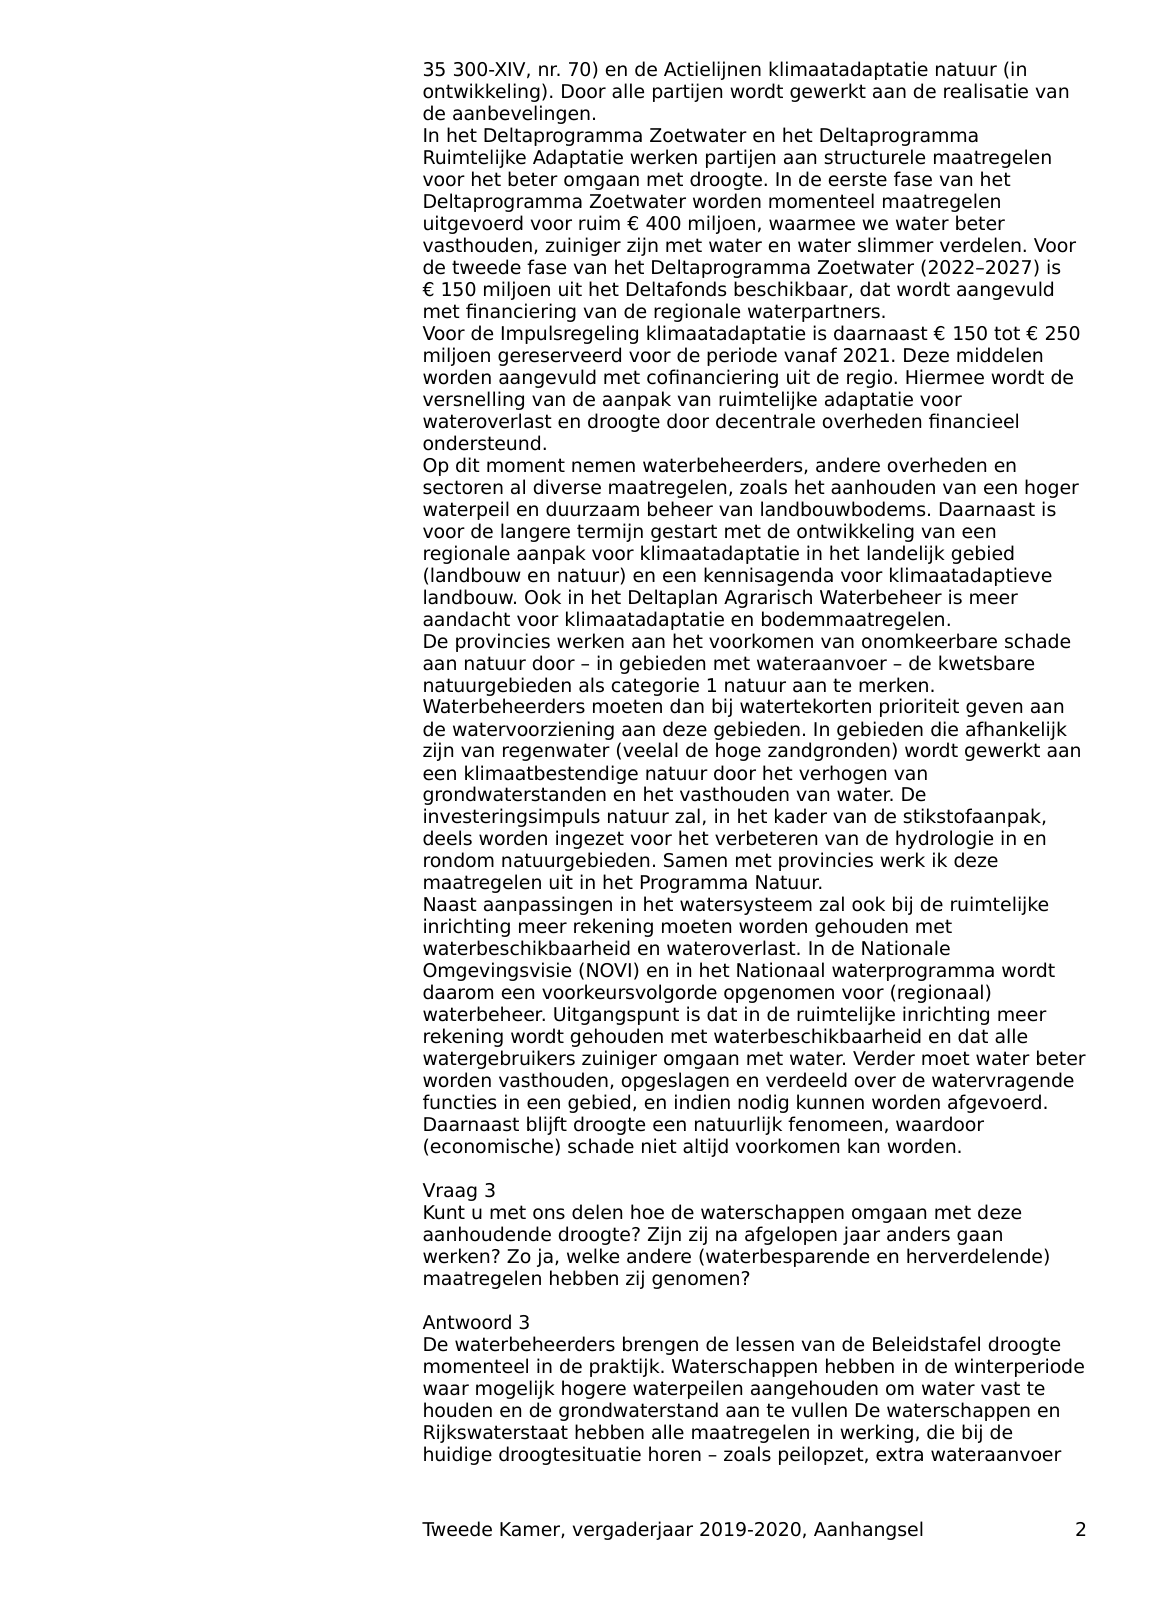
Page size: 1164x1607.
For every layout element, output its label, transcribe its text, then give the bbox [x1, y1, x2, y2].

text Antwoord 3 [422, 1312, 1087, 1334]
text Kunt u met ons delen hoe de waterschappen omgaan met deze aanhoudende droogte? Zijn zij na afgelopen jaar anders gaan werken? Zo ja, welke andere (waterbesparende en herverdelende) maatregelen hebben zij genomen? [422, 1202, 1087, 1290]
text Voor de Impulsregeling klimaatadaptatie is daarnaast € 150 tot € 250 miljoen gereserveerd voor de periode vanaf 2021. Deze middelen worden aangevuld met cofinanciering uit de regio. Hiermee wordt de versnelling van de aanpak van ruimtelijke adaptatie voor wateroverlast en droogte door decentrale overheden financieel ondersteund. [422, 323, 1087, 455]
text Op dit moment nemen waterbeheerders, andere overheden en sectoren al diverse maatregelen, zoals het aanhouden van een hoger waterpeil en duurzaam beheer van landbouwbodems. Daarnaast is voor de langere termijn gestart met de ontwikkeling van een regionale aanpak voor klimaatadaptatie in het landelijk gebied (landbouw en natuur) en een kennisagenda voor klimaatadaptieve landbouw. Ook in het Deltaplan Agrarisch Waterbeheer is meer aandacht voor klimaatadaptatie en bodemmaatregelen. [422, 455, 1087, 631]
text Naast aanpassingen in het watersysteem zal ook bij de ruimtelijke inrichting meer rekening moeten worden gehouden met waterbeschikbaarheid en wateroverlast. In de Nationale Omgevingsvisie (NOVI) en in het Nationaal waterprogramma wordt daarom een voorkeursvolgorde opgenomen voor (regionaal) waterbeheer. Uitgangspunt is dat in de ruimtelijke inrichting meer rekening wordt gehouden met waterbeschikbaarheid en dat alle watergebruikers zuiniger omgaan met water. Verder moet water beter worden vasthouden, opgeslagen en verdeeld over de watervragende functies in een gebied, en indien nodig kunnen worden afgevoerd. Daarnaast blijft droogte een natuurlijk fenomeen, waardoor (economische) schade niet altijd voorkomen kan worden. [422, 894, 1087, 1158]
text De provincies werken aan het voorkomen van onomkeerbare schade aan natuur door – in gebieden met wateraanvoer – de kwetsbare natuurgebieden als categorie 1 natuur aan te merken. Waterbeheerders moeten dan bij watertekorten prioriteit geven aan de watervoorziening aan deze gebieden. In gebieden die afhankelijk zijn van regenwater (veelal de hoge zandgronden) wordt gewerkt aan een klimaatbestendige natuur door het verhogen van grondwaterstanden en het vasthouden van water. De investeringsimpuls natuur zal, in het kader van de stikstofaanpak, deels worden ingezet voor het verbeteren van de hydrologie in en rondom natuurgebieden. Samen met provincies werk ik deze maatregelen uit in het Programma Natuur. [422, 631, 1087, 894]
text In het Deltaprogramma Zoetwater en het Deltaprogramma Ruimtelijke Adaptatie werken partijen aan structurele maatregelen voor het beter omgaan met droogte. In de eerste fase van het Deltaprogramma Zoetwater worden momenteel maatregelen uitgevoerd voor ruim € 400 miljoen, waarmee we water beter vasthouden, zuiniger zijn met water en water slimmer verdelen. Voor de tweede fase van het Deltaprogramma Zoetwater (2022–2027) is € 150 miljoen uit het Deltafonds beschikbaar, dat wordt aangevuld met financiering van de regionale waterpartners. [422, 125, 1087, 323]
text Vraag 3 [422, 1180, 1087, 1202]
text 35 300-XIV, nr. 70) en de Actielijnen klimaatadaptatie natuur (in ontwikkeling). Door alle partijen wordt gewerkt aan de realisatie van de aanbevelingen. [422, 59, 1087, 125]
text De waterbeheerders brengen de lessen van de Beleidstafel droogte momenteel in de praktijk. Waterschappen hebben in de winterperiode waar mogelijk hogere waterpeilen aangehouden om water vast te houden en de grondwaterstand aan te vullen De waterschappen en Rijkswaterstaat hebben alle maatregelen in werking, die bij de huidige droogtesituatie horen – zoals peilopzet, extra wateraanvoer [422, 1334, 1087, 1466]
